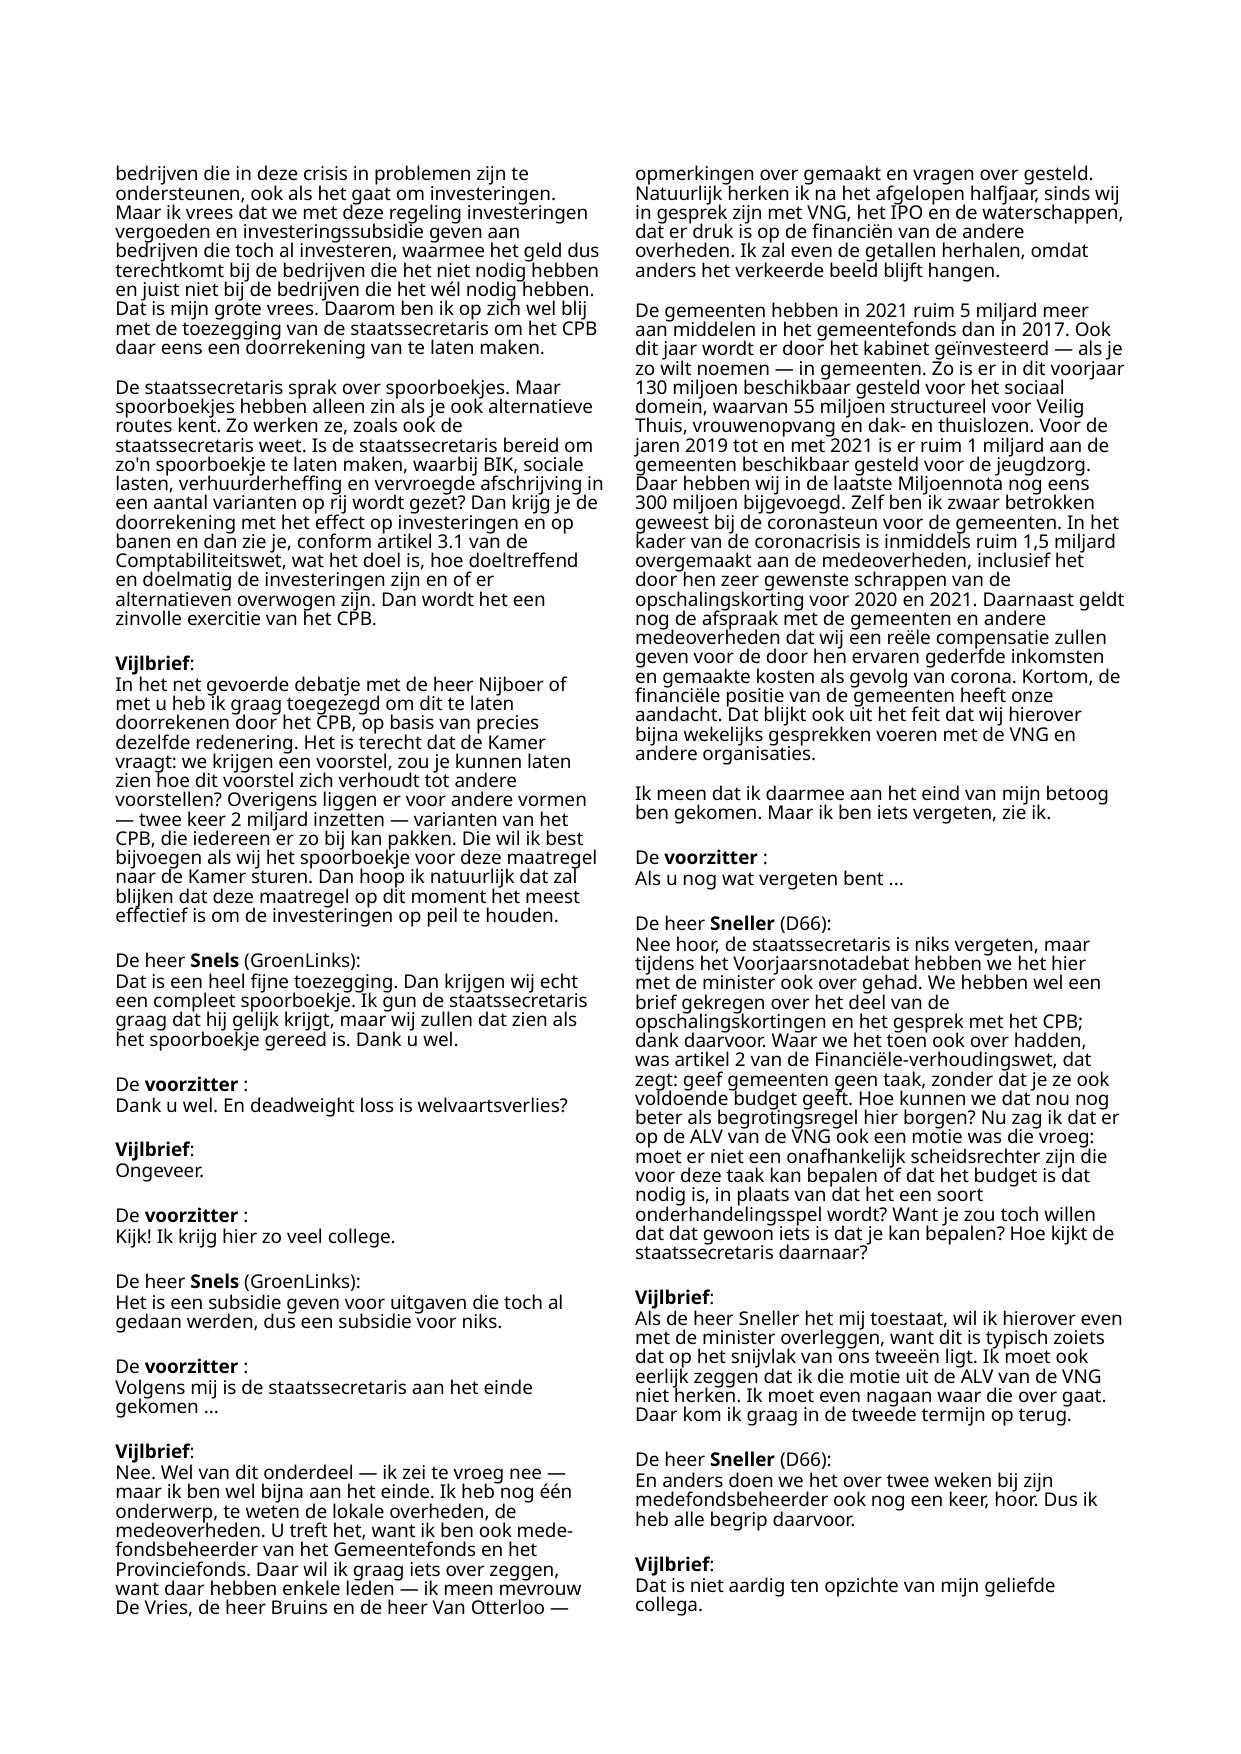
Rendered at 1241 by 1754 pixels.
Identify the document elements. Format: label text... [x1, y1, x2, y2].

text Volgens mij is de staatssecretaris aan het einde gekomen ... [115, 1379, 605, 1418]
text Vijlbrief: [115, 1137, 605, 1162]
text Het is een subsidie geven voor uitgaven die toch al gedaan werden, dus een subsidie voor niks. [115, 1294, 605, 1333]
text Nee hoor, de staatssecretaris is niks vergeten, maar tijdens het Voorjaarsnotadebat hebben we het hier met de minister ook over gehad. We hebben wel een brief gekregen over het deel van de opschalingskortingen en het gesprek met het CPB; dank daarvoor. Waar we het toen ook over hadden, was artikel 2 van de Financiële-verhoudingswet, dat zegt: geef gemeenten geen taak, zonder dat je ze ook voldoende budget geeft. Hoe kunnen we dat nou nog beter als begrotingsregel hier borgen? Nu zag ik dat er op de ALV van de VNG ook een motie was die vroeg: moet er niet een onafhankelijk scheidsrechter zijn die voor deze taak kan bepalen of dat het budget is dat nodig is, in plaats van dat het een soort onderhandelingsspel wordt? Want je zou toch willen dat dat gewoon iets is dat je kan bepalen? Hoe kijkt de staatssecretaris daarnaar? [635, 936, 1125, 1263]
text Kijk! Ik krijg hier zo veel college. [115, 1228, 605, 1247]
text Dat is niet aardig ten opzichte van mijn geliefde collega. [635, 1577, 1125, 1615]
text Nee. Wel van dit onderdeel — ik zei te vroeg nee — maar ik ben wel bijna aan het einde. Ik heb nog één onderwerp, te weten de lokale overheden, de medeoverheden. U treft het, want ik ben ook mede-fondsbeheerder van het Gemeentefonds en het Provinciefonds. Daar wil ik graag iets over zeggen, want daar hebben enkele leden — ik meen mevrouw De Vries, de heer Bruins en de heer Van Otterloo — [115, 1464, 605, 1618]
text En anders doen we het over twee weken bij zijn medefondsbeheerder ook nog een keer, hoor. Dus ik heb alle begrip daarvoor. [635, 1472, 1125, 1530]
text De heer Snels (GroenLinks): [115, 1268, 605, 1294]
text Dat is een heel fijne toezegging. Dan krijgen wij echt een compleet spoorboekje. Ik gun de staatssecretaris graag dat hij gelijk krijgt, maar wij zullen dat zien als het spoorboekje gereed is. Dank u wel. [115, 973, 605, 1050]
text De heer Sneller (D66): [635, 1446, 1125, 1472]
text Dank u wel. En deadweight loss is welvaartsverlies? [115, 1097, 605, 1116]
text Vijlbrief: [115, 1438, 605, 1464]
text Vijlbrief: [635, 1551, 1125, 1577]
text In het net gevoerde debatje met de heer Nijboer of met u heb ik graag toegezegd om dit te laten doorrekenen door het CPB, op basis van precies dezelfde redenering. Het is terecht dat de Kamer vraagt: we krijgen een voorstel, zou je kunnen laten zien hoe dit voorstel zich verhoudt tot andere voorstellen? Overigens liggen er voor andere vormen — twee keer 2 miljard inzetten — varianten van het CPB, die iedereen er zo bij kan pakken. Die wil ik best bijvoegen als wij het spoorboekje voor deze maatregel naar de Kamer sturen. Dan hoop ik natuurlijk dat zal blijken dat deze maatregel op dit moment het meest effectief is om de investeringen op peil te houden. [115, 676, 605, 926]
text De voorzitter : [115, 1353, 605, 1379]
text Als u nog wat vergeten bent ... [635, 870, 1125, 889]
text Vijlbrief: [115, 650, 605, 676]
text De voorzitter : [115, 1202, 605, 1228]
text De heer Snels (GroenLinks): [115, 947, 605, 973]
text Ik meen dat ik daarmee aan het eind van mijn betoog ben gekomen. Maar ik ben iets vergeten, zie ik. [635, 785, 1125, 823]
text De voorzitter : [115, 1071, 605, 1097]
text De staatssecretaris sprak over spoorboekjes. Maar spoorboekjes hebben alleen zin als je ook alternatieve routes kent. Zo werken ze, zoals ook de staatssecretaris weet. Is de staatssecretaris bereid om zo'n spoorboekje te laten maken, waarbij BIK, sociale lasten, verhuurderheffing en vervroegde afschrijving in een aantal varianten op rij wordt gezet? Dan krijg je de doorrekening met het effect op investeringen en op banen en dan zie je, conform artikel 3.1 van de Comptabiliteitswet, wat het doel is, hoe doeltreffend en doelmatig de investeringen zijn en of er alternatieven overwogen zijn. Dan wordt het een zinvolle exercitie van het CPB. [115, 379, 605, 629]
text bedrijven die in deze crisis in problemen zijn te ondersteunen, ook als het gaat om investeringen. Maar ik vrees dat we met deze regeling investeringen vergoeden en investeringssubsidie geven aan bedrijven die toch al investeren, waarmee het geld dus terechtkomt bij de bedrijven die het niet nodig hebben en juist niet bij de bedrijven die het wél nodig hebben. Dat is mijn grote vrees. Daarom ben ik op zich wel blij met de toezegging van de staatssecretaris om het CPB daar eens een doorrekening van te laten maken. [115, 165, 605, 358]
text De heer Sneller (D66): [635, 910, 1125, 936]
text opmerkingen over gemaakt en vragen over gesteld. Natuurlijk herken ik na het afgelopen halfjaar, sinds wij in gesprek zijn met VNG, het IPO en de waterschappen, dat er druk is op de financiën van de andere overheden. Ik zal even de getallen herhalen, omdat anders het verkeerde beeld blijft hangen. [635, 165, 1125, 281]
text Vijlbrief: [635, 1284, 1125, 1310]
text De voorzitter : [635, 844, 1125, 870]
text Als de heer Sneller het mij toestaat, wil ik hierover even met de minister overleggen, want dit is typisch zoiets dat op het snijvlak van ons tweeën ligt. Ik moet ook eerlijk zeggen dat ik die motie uit de ALV van de VNG niet herken. Ik moet even nagaan waar die over gaat. Daar kom ik graag in de tweede termijn op terug. [635, 1310, 1125, 1426]
text Ongeveer. [115, 1162, 605, 1182]
text De gemeenten hebben in 2021 ruim 5 miljard meer aan middelen in het gemeentefonds dan in 2017. Ook dit jaar wordt er door het kabinet geïnvesteerd — als je zo wilt noemen — in gemeenten. Zo is er in dit voorjaar 130 miljoen beschikbaar gesteld voor het sociaal domein, waarvan 55 miljoen structureel voor Veilig Thuis, vrouwenopvang en dak- en thuislozen. Voor de jaren 2019 tot en met 2021 is er ruim 1 miljard aan de gemeenten beschikbaar gesteld voor de jeugdzorg. Daar hebben wij in de laatste Miljoennota nog eens 300 miljoen bijgevoegd. Zelf ben ik zwaar betrokken geweest bij de coronasteun voor de gemeenten. In het kader van de coronacrisis is inmiddels ruim 1,5 miljard overgemaakt aan de medeoverheden, inclusief het door hen zeer gewenste schrappen van de opschalingskorting voor 2020 en 2021. Daarnaast geldt nog de afspraak met de gemeenten en andere medeoverheden dat wij een reële compensatie zullen geven voor de door hen ervaren gederfde inkomsten en gemaakte kosten als gevolg van corona. Kortom, de financiële positie van de gemeenten heeft onze aandacht. Dat blijkt ook uit het feit dat wij hierover bijna wekelijks gesprekken voeren met de VNG en andere organisaties. [635, 302, 1125, 764]
